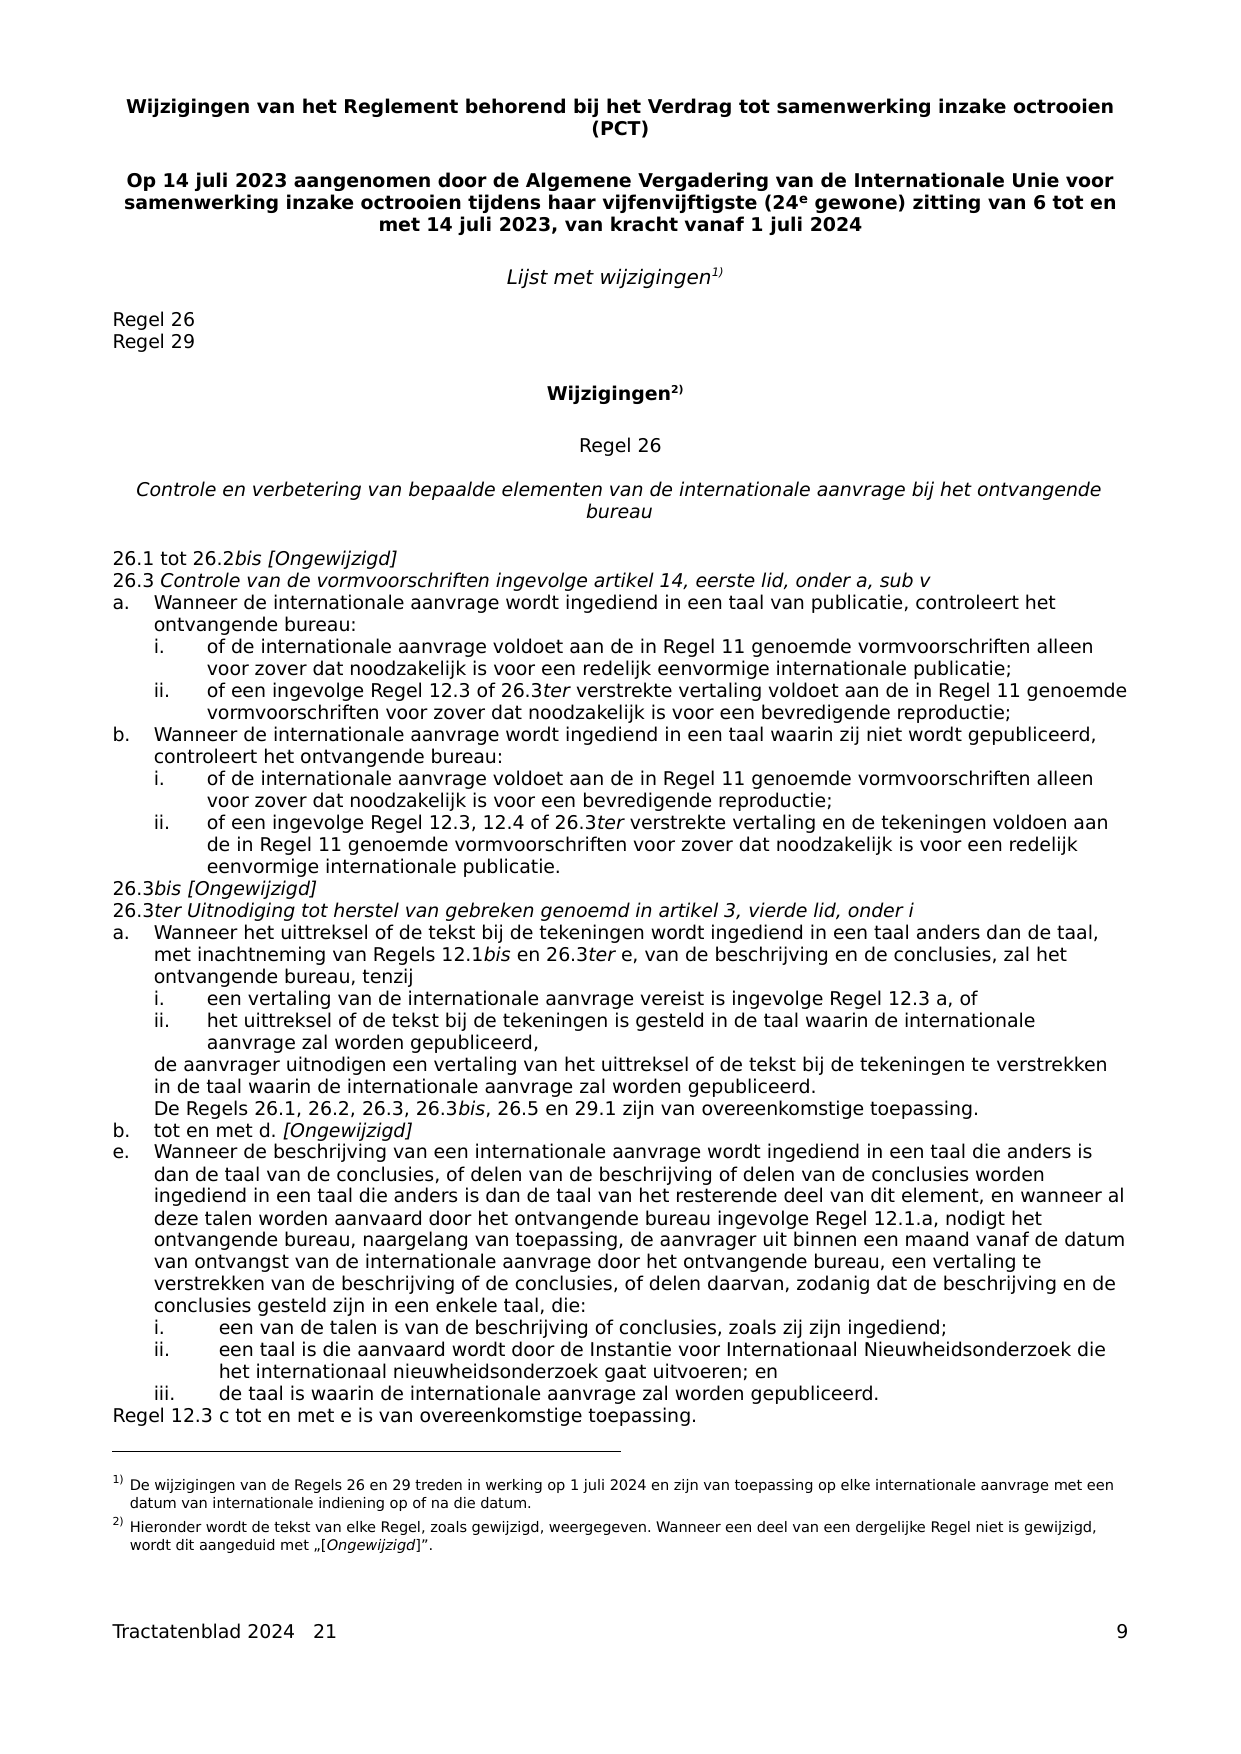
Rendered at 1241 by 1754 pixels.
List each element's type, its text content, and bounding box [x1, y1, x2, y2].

text ii. of een ingevolge Regel 12.3 of 26.3ter verstrekte vertaling voldoet aan de in Regel 11 genoemde vormvoorschriften voor zover dat noodzakelijk is voor een bevredigende reproductie; [153, 680, 1128, 724]
text de aanvrager uitnodigen een vertaling van het uittreksel of de tekst bij de tekeningen te verstrekken in de taal waarin de internationale aanvrage zal worden gepubliceerd. [153, 1053, 1128, 1097]
subtitle Wijzigingen [112, 383, 1128, 405]
text i. of de internationale aanvrage voldoet aan de in Regel 11 genoemde vormvoorschriften alleen voor zover dat noodzakelijk is voor een bevredigende reproductie; [153, 768, 1128, 812]
text e. Wanneer de beschrijving van een internationale aanvrage wordt ingediend in een taal die anders is dan de taal van de conclusies, of delen van de beschrijving of delen van de conclusies worden ingediend in een taal die anders is dan de taal van het resterende deel van dit element, en wanneer al deze talen worden aanvaard door het ontvangende bureau ingevolge Regel 12.1.a, nodigt het ontvangende bureau, naargelang van toepassing, de aanvrager uit binnen een maand vanaf de datum van ontvangst van de internationale aanvrage door het ontvangende bureau, een vertaling te verstrekken van de beschrijving of de conclusies, of delen daarvan, zodanig dat de beschrijving en de conclusies gesteld zijn in een enkele taal, die: [112, 1141, 1128, 1317]
text 26.3ter Uitnodiging tot herstel van gebreken genoemd in artikel 3, vierde lid, onder i [112, 900, 1128, 922]
text b. Wanneer de internationale aanvrage wordt ingediend in een taal waarin zij niet wordt gepubliceerd, controleert het ontvangende bureau: [112, 724, 1128, 768]
subtitle Wijzigingen van het Reglement behorend bij het Verdrag tot samenwerking inzake octrooien (PCT) [112, 96, 1128, 140]
text iii. de taal is waarin de internationale aanvrage zal worden gepubliceerd. [153, 1383, 1128, 1405]
text ii. een taal is die aanvaard wordt door de Instantie voor Internationaal Nieuwheidsonderzoek die het internationaal nieuwheidsonderzoek gaat uitvoeren; en [153, 1339, 1128, 1383]
text 26.3 Controle van de vormvoorschriften ingevolge artikel 14, eerste lid, onder a, sub v [112, 570, 1128, 592]
text Regel 29 [112, 331, 1128, 353]
text a. Wanneer het uittreksel of de tekst bij de tekeningen wordt ingediend in een taal anders dan de taal, met inachtneming van Regels 12.1bis en 26.3ter e, van de beschrijving en de conclusies, zal het ontvangende bureau, tenzij [112, 922, 1128, 988]
text b. tot en met d. [Ongewijzigd] [112, 1119, 1128, 1141]
text i. een van de talen is van de beschrijving of conclusies, zoals zij zijn ingediend; [153, 1317, 1128, 1339]
text i. of de internationale aanvrage voldoet aan de in Regel 11 genoemde vormvoorschriften alleen voor zover dat noodzakelijk is voor een redelijk eenvormige internationale publicatie; [153, 636, 1128, 680]
subtitle Regel 26 Controle en verbetering van bepaalde elementen van de internationale aanvrage bij het ontvangende bureau [112, 435, 1128, 523]
text ii. of een ingevolge Regel 12.3, 12.4 of 26.3ter verstrekte vertaling en de tekeningen voldoen aan de in Regel 11 genoemde vormvoorschriften voor zover dat noodzakelijk is voor een redelijk eenvormige internationale publicatie. [153, 812, 1128, 878]
text De Regels 26.1, 26.2, 26.3, 26.3bis, 26.5 en 29.1 zijn van overeenkomstige toepassing. [153, 1097, 1128, 1119]
text De wijzigingen van de Regels 26 en 29 treden in werking op 1 juli 2024 en zijn van toepassing op elke internationale aanvrage met een datum van internationale indiening op of na die datum. [112, 1473, 1128, 1512]
text Hieronder wordt de tekst van elke Regel, zoals gewijzigd, weergegeven. Wanneer een deel van een dergelijke Regel niet is gewijzigd, wordt dit aangeduid met „[Ongewijzigd]”. [112, 1515, 1128, 1554]
text Regel 26 [112, 309, 1128, 331]
text 26.3bis [Ongewijzigd] [112, 878, 1128, 900]
text i. een vertaling van de internationale aanvrage vereist is ingevolge Regel 12.3 a, of [153, 988, 1128, 1009]
subtitle Op 14 juli 2023 aangenomen door de Algemene Vergadering van de Internationale Unie voor samenwerking inzake octrooien tijdens haar vijfenvijftigste (24e gewone) zitting van 6 tot en met 14 juli 2023, van kracht vanaf 1 juli 2024 [112, 170, 1128, 236]
text ii. het uittreksel of de tekst bij de tekeningen is gesteld in de taal waarin de internationale aanvrage zal worden gepubliceerd, [153, 1009, 1128, 1053]
text 26.1 tot 26.2bis [Ongewijzigd] [112, 548, 1128, 570]
subtitle Lijst met wijzigingen [112, 266, 1128, 289]
text a. Wanneer de internationale aanvrage wordt ingediend in een taal van publicatie, controleert het ontvangende bureau: [112, 592, 1128, 636]
text Regel 12.3 c tot en met e is van overeenkomstige toepassing. [112, 1405, 1128, 1427]
